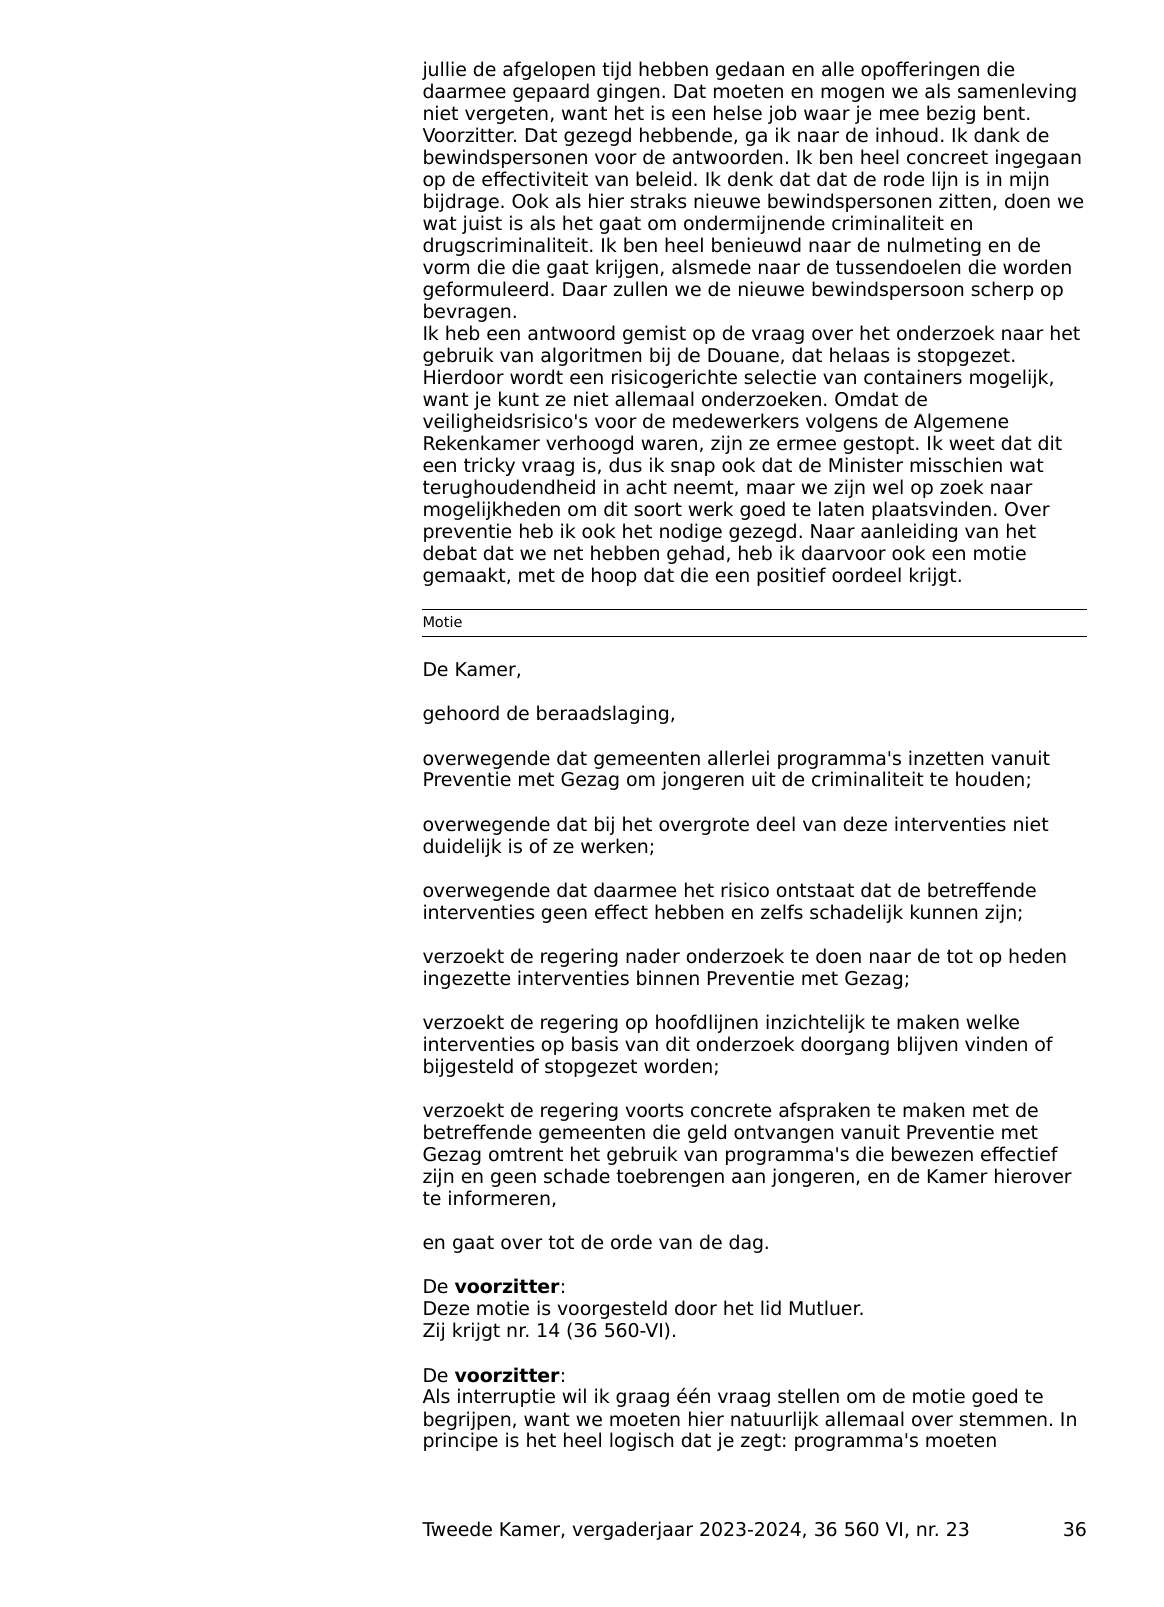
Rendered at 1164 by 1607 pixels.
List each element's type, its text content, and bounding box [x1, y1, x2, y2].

text overwegende dat daarmee het risico ontstaat dat de betreffende interventies geen effect hebben en zelfs schadelijk kunnen zijn; [422, 880, 1087, 924]
table_header Motie [422, 610, 1087, 636]
text overwegende dat gemeenten allerlei programma's inzetten vanuit Preventie met Gezag om jongeren uit de criminaliteit te houden; [422, 747, 1087, 791]
text Deze motie is voorgesteld door het lid Mutluer. [422, 1298, 1087, 1320]
text verzoekt de regering op hoofdlijnen inzichtelijk te maken welke interventies op basis van dit onderzoek doorgang blijven vinden of bijgesteld of stopgezet worden; [422, 1012, 1087, 1078]
text De voorzitter: [422, 1364, 1087, 1386]
text en gaat over tot de orde van de dag. [422, 1232, 1087, 1254]
text overwegende dat bij het overgrote deel van deze interventies niet duidelijk is of ze werken; [422, 813, 1087, 857]
text verzoekt de regering nader onderzoek te doen naar de tot op heden ingezette interventies binnen Preventie met Gezag; [422, 946, 1087, 990]
text jullie de afgelopen tijd hebben gedaan en alle opofferingen die daarmee gepaard gingen. Dat moeten en mogen we als samenleving niet vergeten, want het is een helse job waar je mee bezig bent. [422, 59, 1087, 125]
text verzoekt de regering voorts concrete afspraken te maken met de betreffende gemeenten die geld ontvangen vanuit Preventie met Gezag omtrent het gebruik van programma's die bewezen effectief zijn en geen schade toebrengen aan jongeren, en de Kamer hierover te informeren, [422, 1100, 1087, 1210]
text Voorzitter. Dat gezegd hebbende, ga ik naar de inhoud. Ik dank de bewindspersonen voor de antwoorden. Ik ben heel concreet ingegaan op de effectiviteit van beleid. Ik denk dat dat de rode lijn is in mijn bijdrage. Ook als hier straks nieuwe bewindspersonen zitten, doen we wat juist is als het gaat om ondermijnende criminaliteit en drugscriminaliteit. Ik ben heel benieuwd naar de nulmeting en de vorm die die gaat krijgen, alsmede naar de tussendoelen die worden geformuleerd. Daar zullen we de nieuwe bewindspersoon scherp op bevragen. [422, 125, 1087, 323]
text gehoord de beraadslaging, [422, 703, 1087, 725]
text De voorzitter: [422, 1276, 1087, 1298]
text Zij krijgt nr. 14 (36 560-VI). [422, 1320, 1087, 1342]
text Als interruptie wil ik graag één vraag stellen om de motie goed te begrijpen, want we moeten hier natuurlijk allemaal over stemmen. In principe is het heel logisch dat je zegt: programma's moeten [422, 1386, 1087, 1452]
text Ik heb een antwoord gemist op de vraag over het onderzoek naar het gebruik van algoritmen bij de Douane, dat helaas is stopgezet. Hierdoor wordt een risicogerichte selectie van containers mogelijk, want je kunt ze niet allemaal onderzoeken. Omdat de veiligheidsrisico's voor de medewerkers volgens de Algemene Rekenkamer verhoogd waren, zijn ze ermee gestopt. Ik weet dat dit een tricky vraag is, dus ik snap ook dat de Minister misschien wat terughoudendheid in acht neemt, maar we zijn wel op zoek naar mogelijkheden om dit soort werk goed te laten plaatsvinden. Over preventie heb ik ook het nodige gezegd. Naar aanleiding van het debat dat we net hebben gehad, heb ik daarvoor ook een motie gemaakt, met de hoop dat die een positief oordeel krijgt. [422, 323, 1087, 587]
text De Kamer, [422, 659, 1087, 681]
